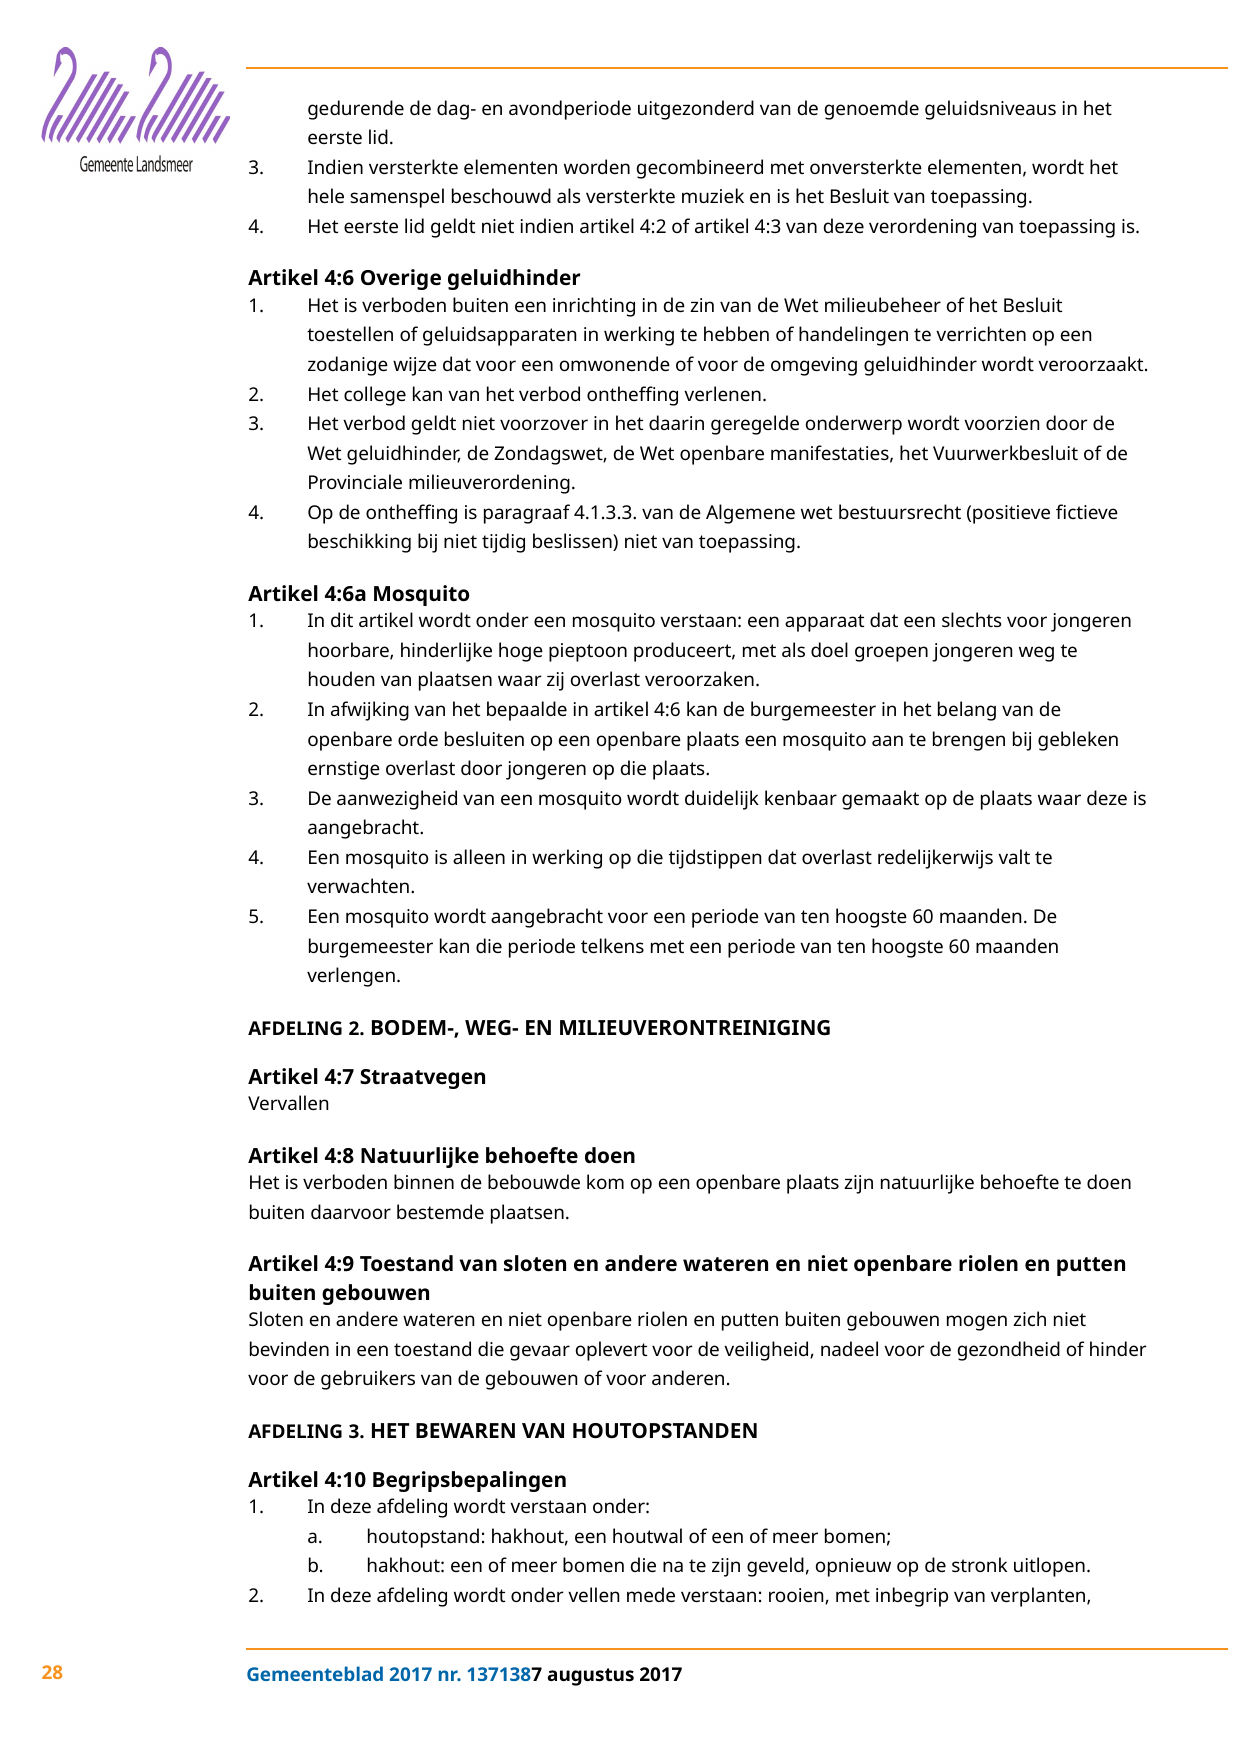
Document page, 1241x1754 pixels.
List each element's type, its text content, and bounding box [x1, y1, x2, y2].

text Sloten en andere wateren en niet openbare riolen en putten buiten gebouwen mogen zich niet bevinden in een toestand die gevaar oplevert voor de veiligheid, nadeel voor de gezondheid of hinder voor de gebruikers van de gebouwen of voor anderen. [248, 1306, 1152, 1391]
list De aanwezigheid van een mosquito wordt duidelijk kenbaar gemaakt op de plaats waar deze is aangebracht. [248, 785, 1152, 840]
list Een mosquito is alleen in werking op die tijdstippen dat overlast redelijkerwijs valt te verwachten. [248, 844, 1152, 899]
list Het eerste lid geldt niet indien artikel 4:2 of artikel 4:3 van deze verordening van toepassing is. [248, 213, 1152, 239]
list In afwijking van het bepaalde in artikel 4:6 kan de burgemeester in het belang van de openbare orde besluiten op een openbare plaats een mosquito aan te brengen bij gebleken ernstige overlast door jongeren op die plaats. [248, 696, 1152, 781]
text Artikel 4:7 Straatvegen [248, 1062, 1152, 1091]
picture [41, 47, 231, 172]
list Het verbod geldt niet voorzover in het daarin geregelde onderwerp wordt voorzien door de Wet geluidhinder, de Zondagswet, de Wet openbare manifestaties, het Vuurwerkbesluit of de Provinciale milieuverordening. [248, 410, 1152, 495]
list In deze afdeling wordt verstaan onder: [248, 1493, 1152, 1519]
text Artikel 4:6a Mosquito [248, 579, 1152, 607]
text Het is verboden binnen de bebouwde kom op een openbare plaats zijn natuurlijke behoefte te doen buiten daarvoor bestemde plaatsen. [248, 1169, 1152, 1225]
list hakhout: een of meer bomen die na te zijn geveld, opnieuw op de stronk uitlopen. [307, 1553, 1152, 1578]
list gedurende de dag- en avondperiode uitgezonderd van de genoemde geluidsniveaus in het eerste lid. [248, 95, 1152, 150]
list In dit artikel wordt onder een mosquito verstaan: een apparaat dat een slechts voor jongeren hoorbare, hinderlijke hoge pieptoon produceert, met als doel groepen jongeren weg te houden van plaatsen waar zij overlast veroorzaken. [248, 607, 1152, 692]
text AFDELING 3. HET BEWAREN VAN HOUTOPSTANDEN [248, 1416, 1152, 1444]
list Indien versterkte elementen worden gecombineerd met onversterkte elementen, wordt het hele samenspel beschouwd als versterkte muziek en is het Besluit van toepassing. [248, 154, 1152, 209]
list Het college kan van het verbod ontheffing verlenen. [248, 381, 1152, 406]
text Artikel 4:6 Overige geluidhinder [248, 263, 1152, 292]
text Vervallen [248, 1091, 1152, 1116]
list Het is verboden buiten een inrichting in de zin van de Wet milieubeheer of het Besluit toestellen of geluidsapparaten in werking te hebben of handelingen te verrichten op een zodanige wijze dat voor een omwonende of voor de omgeving geluidhinder wordt veroorzaakt. [248, 292, 1152, 377]
text Artikel 4:8 Natuurlijke behoefte doen [248, 1141, 1152, 1169]
text AFDELING 2. BODEM-, WEG- EN MILIEUVERONTREINIGING [248, 1013, 1152, 1041]
list Een mosquito wordt aangebracht voor een periode van ten hoogste 60 maanden. De burgemeester kan die periode telkens met een periode van ten hoogste 60 maanden verlengen. [248, 903, 1152, 988]
list houtopstand: hakhout, een houtwal of een of meer bomen; [307, 1523, 1152, 1549]
list Op de ontheffing is paragraaf 4.1.3.3. van de Algemene wet bestuursrecht (positieve fictieve beschikking bij niet tijdig beslissen) niet van toepassing. [248, 499, 1152, 554]
list In deze afdeling wordt onder vellen mede verstaan: rooien, met inbegrip van verplanten, [248, 1582, 1152, 1608]
text Artikel 4:9 Toestand van sloten en andere wateren en niet openbare riolen en putten buiten gebouwen [248, 1249, 1152, 1306]
text Artikel 4:10 Begripsbepalingen [248, 1465, 1152, 1493]
